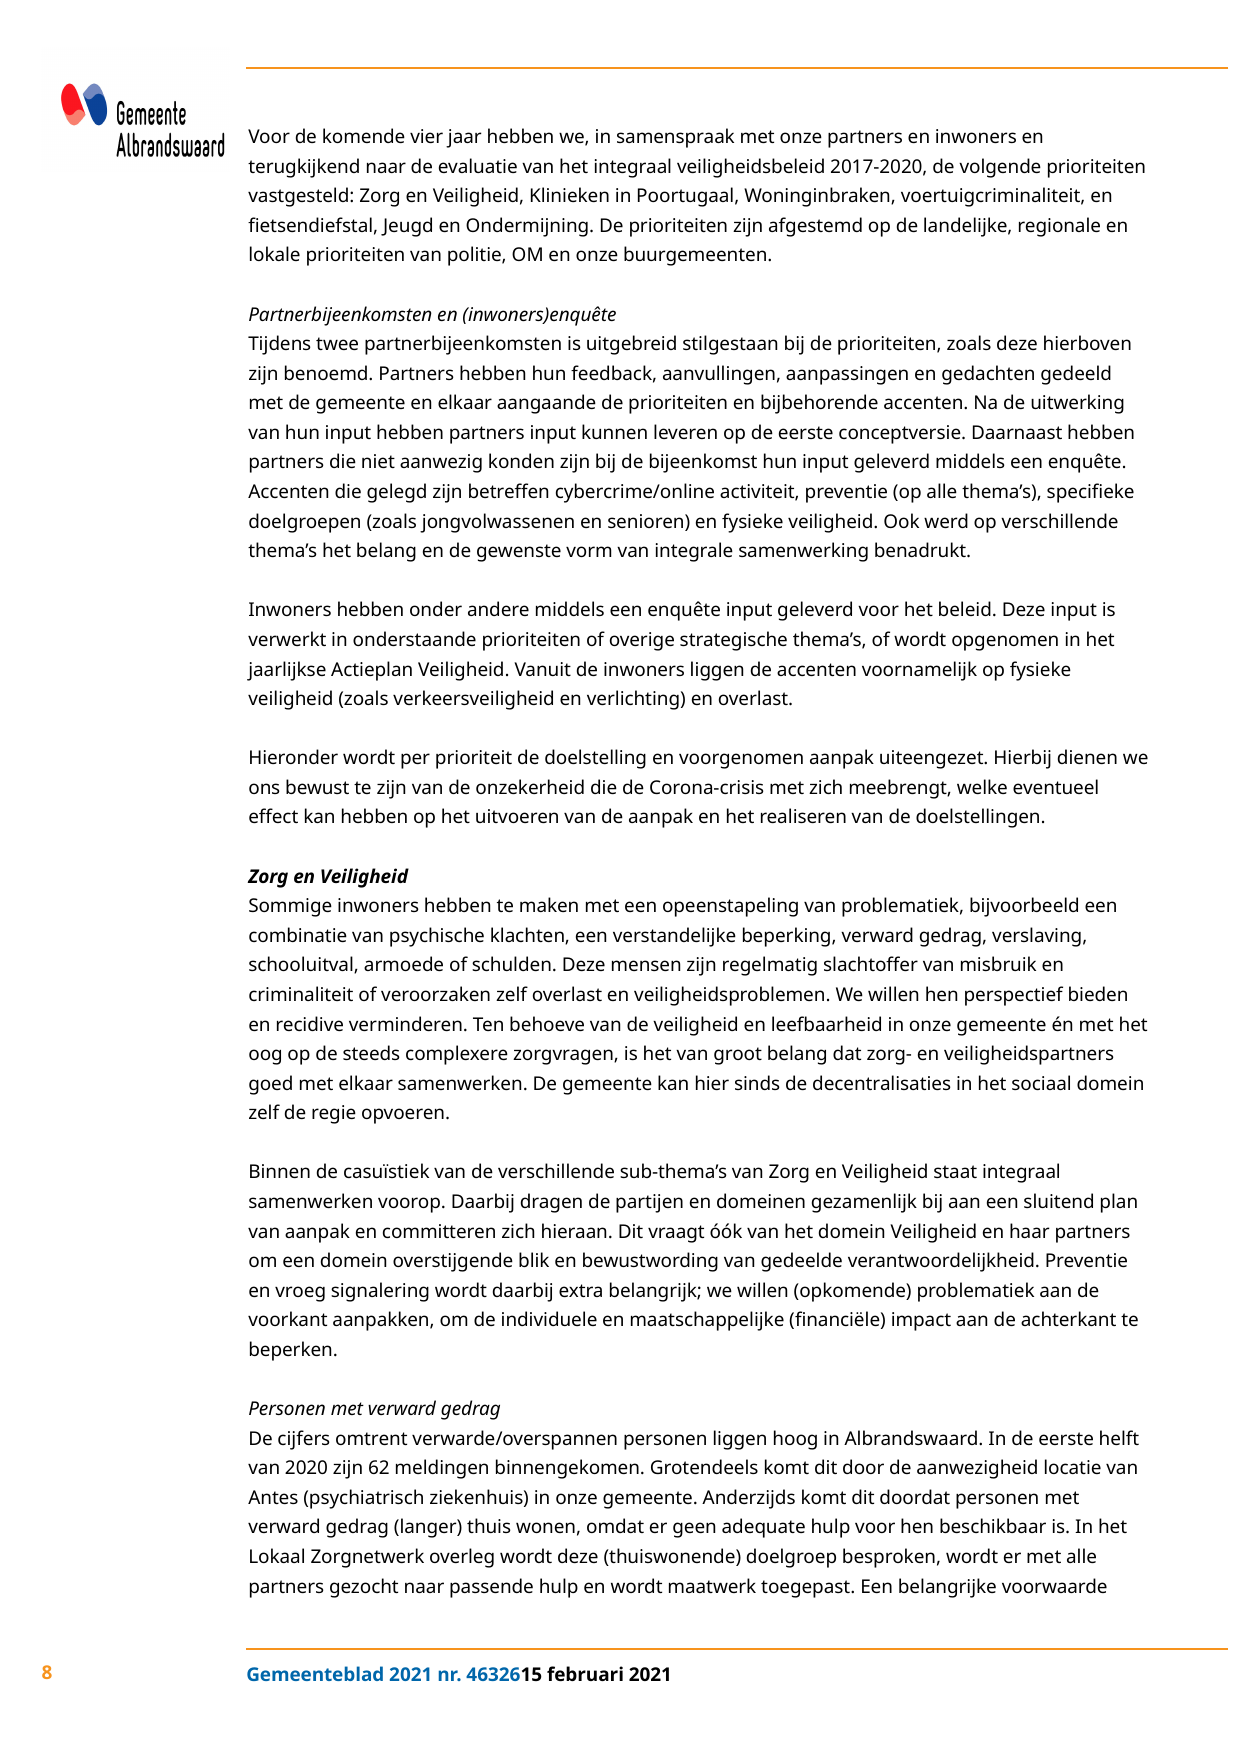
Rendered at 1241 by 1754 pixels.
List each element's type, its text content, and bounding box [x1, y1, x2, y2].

text Sommige inwoners hebben te maken met een opeenstapeling van problematiek, bijvoorbeeld een combinatie van psychische klachten, een verstandelijke beperking, verward gedrag, verslaving, schooluitval, armoede of schulden. Deze mensen zijn regelmatig slachtoffer van misbruik en criminaliteit of veroorzaken zelf overlast en veiligheidsproblemen. We willen hen perspectief bieden en recidive verminderen. Ten behoeve van de veiligheid en leefbaarheid in onze gemeente én met het oog op de steeds complexere zorgvragen, is het van groot belang dat zorg- en veiligheidspartners goed met elkaar samenwerken. De gemeente kan hier sinds de decentralisaties in het sociaal domein zelf de regie opvoeren. [248, 892, 1152, 1125]
text Voor de komende vier jaar hebben we, in samenspraak met onze partners en inwoners en terugkijkend naar de evaluatie van het integraal veiligheidsbeleid 2017-2020, de volgende prioriteiten vastgesteld: Zorg en Veiligheid, Klinieken in Poortugaal, Woninginbraken, voertuigcriminaliteit, en fietsendiefstal, Jeugd en Ondermijning. De prioriteiten zijn afgestemd op de landelijke, regionale en lokale prioriteiten van politie, OM en onze buurgemeenten. [248, 123, 1152, 267]
text Inwoners hebben onder andere middels een enquête input geleverd voor het beleid. Deze input is verwerkt in onderstaande prioriteiten of overige strategische thema’s, of wordt opgenomen in het jaarlijkse Actieplan Veiligheid. Vanuit de inwoners liggen de accenten voornamelijk op fysieke veiligheid (zoals verkeersveiligheid en verlichting) en overlast. [248, 597, 1152, 711]
text De cijfers omtrent verwarde/overspannen personen liggen hoog in Albrandswaard. In de eerste helft van 2020 zijn 62 meldingen binnengekomen. Grotendeels komt dit door de aanwezigheid locatie van Antes (psychiatrisch ziekenhuis) in onze gemeente. Anderzijds komt dit doordat personen met verward gedrag (langer) thuis wonen, omdat er geen adequate hulp voor hen beschikbaar is. In het Lokaal Zorgnetwerk overleg wordt deze (thuiswonende) doelgroep besproken, wordt er met alle partners gezocht naar passende hulp en wordt maatwerk toegepast. Een belangrijke voorwaarde [248, 1425, 1152, 1598]
text Zorg en Veiligheid [248, 863, 1152, 888]
text Binnen de casuïstiek van de verschillende sub-thema’s van Zorg en Veiligheid staat integraal samenwerken voorop. Daarbij dragen de partijen en domeinen gezamenlijk bij aan een sluitend plan van aanpak en committeren zich hieraan. Dit vraagt óók van het domein Veiligheid en haar partners om een domein overstijgende blik en bewustwording van gedeelde verantwoordelijkheid. Preventie en vroeg signalering wordt daarbij extra belangrijk; we willen (opkomende) problematiek aan de voorkant aanpakken, om de individuele en maatschappelijke (financiële) impact aan de achterkant te beperken. [248, 1159, 1152, 1362]
text Partnerbijeenkomsten en (inwoners)enquête [248, 301, 1152, 326]
picture [41, 47, 231, 172]
text Hieronder wordt per prioriteit de doelstelling en voorgenomen aanpak uiteengezet. Hierbij dienen we ons bewust te zijn van de onzekerheid die de Corona-crisis met zich meebrengt, welke eventueel effect kan hebben op het uitvoeren van de aanpak en het realiseren van de doelstellingen. [248, 744, 1152, 829]
text Personen met verward gedrag [248, 1395, 1152, 1421]
text Tijdens twee partnerbijeenkomsten is uitgebreid stilgestaan bij de prioriteiten, zoals deze hierboven zijn benoemd. Partners hebben hun feedback, aanvullingen, aanpassingen en gedachten gedeeld met de gemeente en elkaar aangaande de prioriteiten en bijbehorende accenten. Na de uitwerking van hun input hebben partners input kunnen leveren op de eerste conceptversie. Daarnaast hebben partners die niet aanwezig konden zijn bij de bijeenkomst hun input geleverd middels een enquête. Accenten die gelegd zijn betreffen cybercrime/online activiteit, preventie (op alle thema’s), specifieke doelgroepen (zoals jongvolwassenen en senioren) en fysieke veiligheid. Ook werd op verschillende thema’s het belang en de gewenste vorm van integrale samenwerking benadrukt. [248, 330, 1152, 563]
